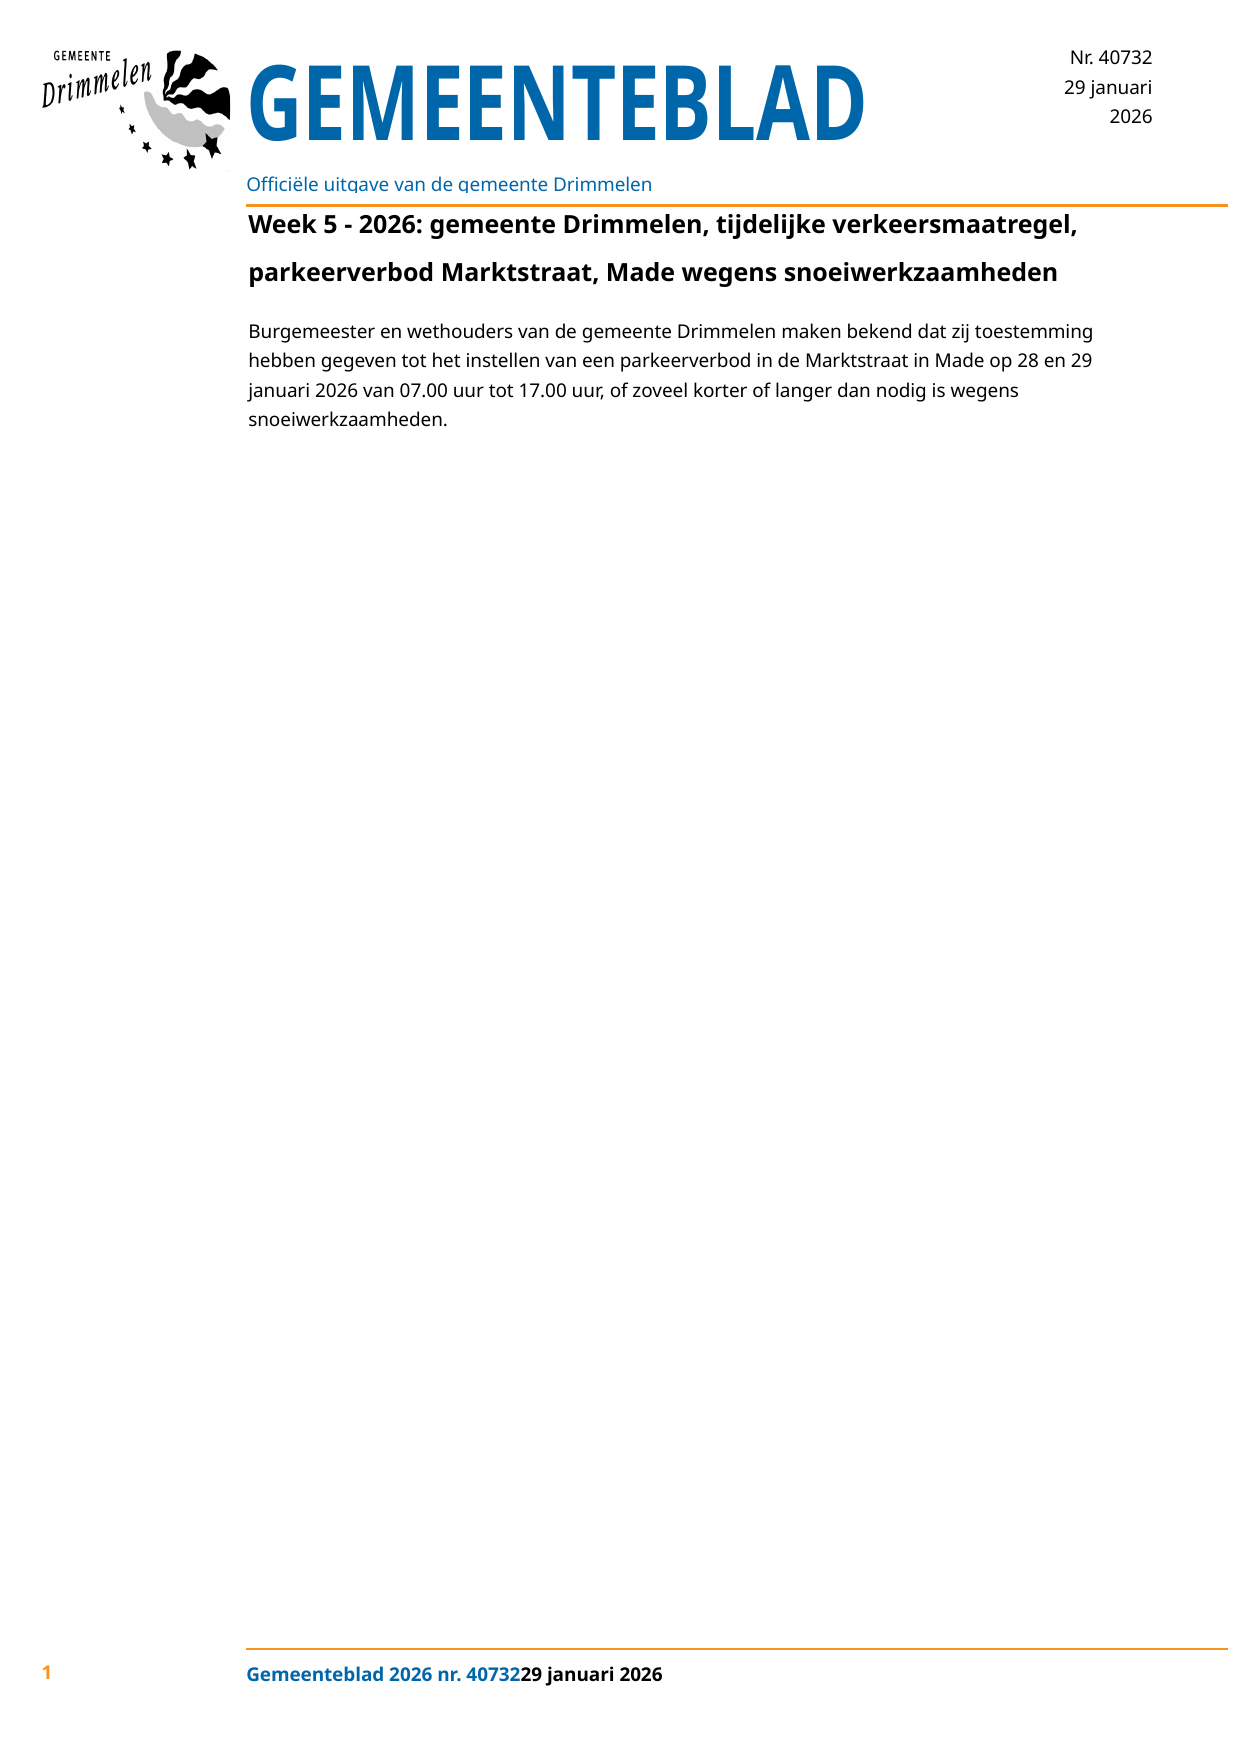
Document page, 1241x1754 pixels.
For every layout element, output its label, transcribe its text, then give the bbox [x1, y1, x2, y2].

text Burgemeester en wethouders van de gemeente Drimmelen maken bekend dat zij toestemming hebben gegeven tot het instellen van een parkeerverbod in de Marktstraat in Made op 28 en 29 januari 2026 van 07.00 uur tot 17.00 uur, of zoveel korter of langer dan nodig is wegens snoeiwerkzaamheden. [248, 318, 1152, 432]
text Week 5 - 2026: gemeente Drimmelen, tijdelijke verkeersmaatregel, parkeerverbod Marktstraat, Made wegens snoeiwerkzaamheden [248, 207, 1152, 288]
picture [41, 47, 231, 172]
